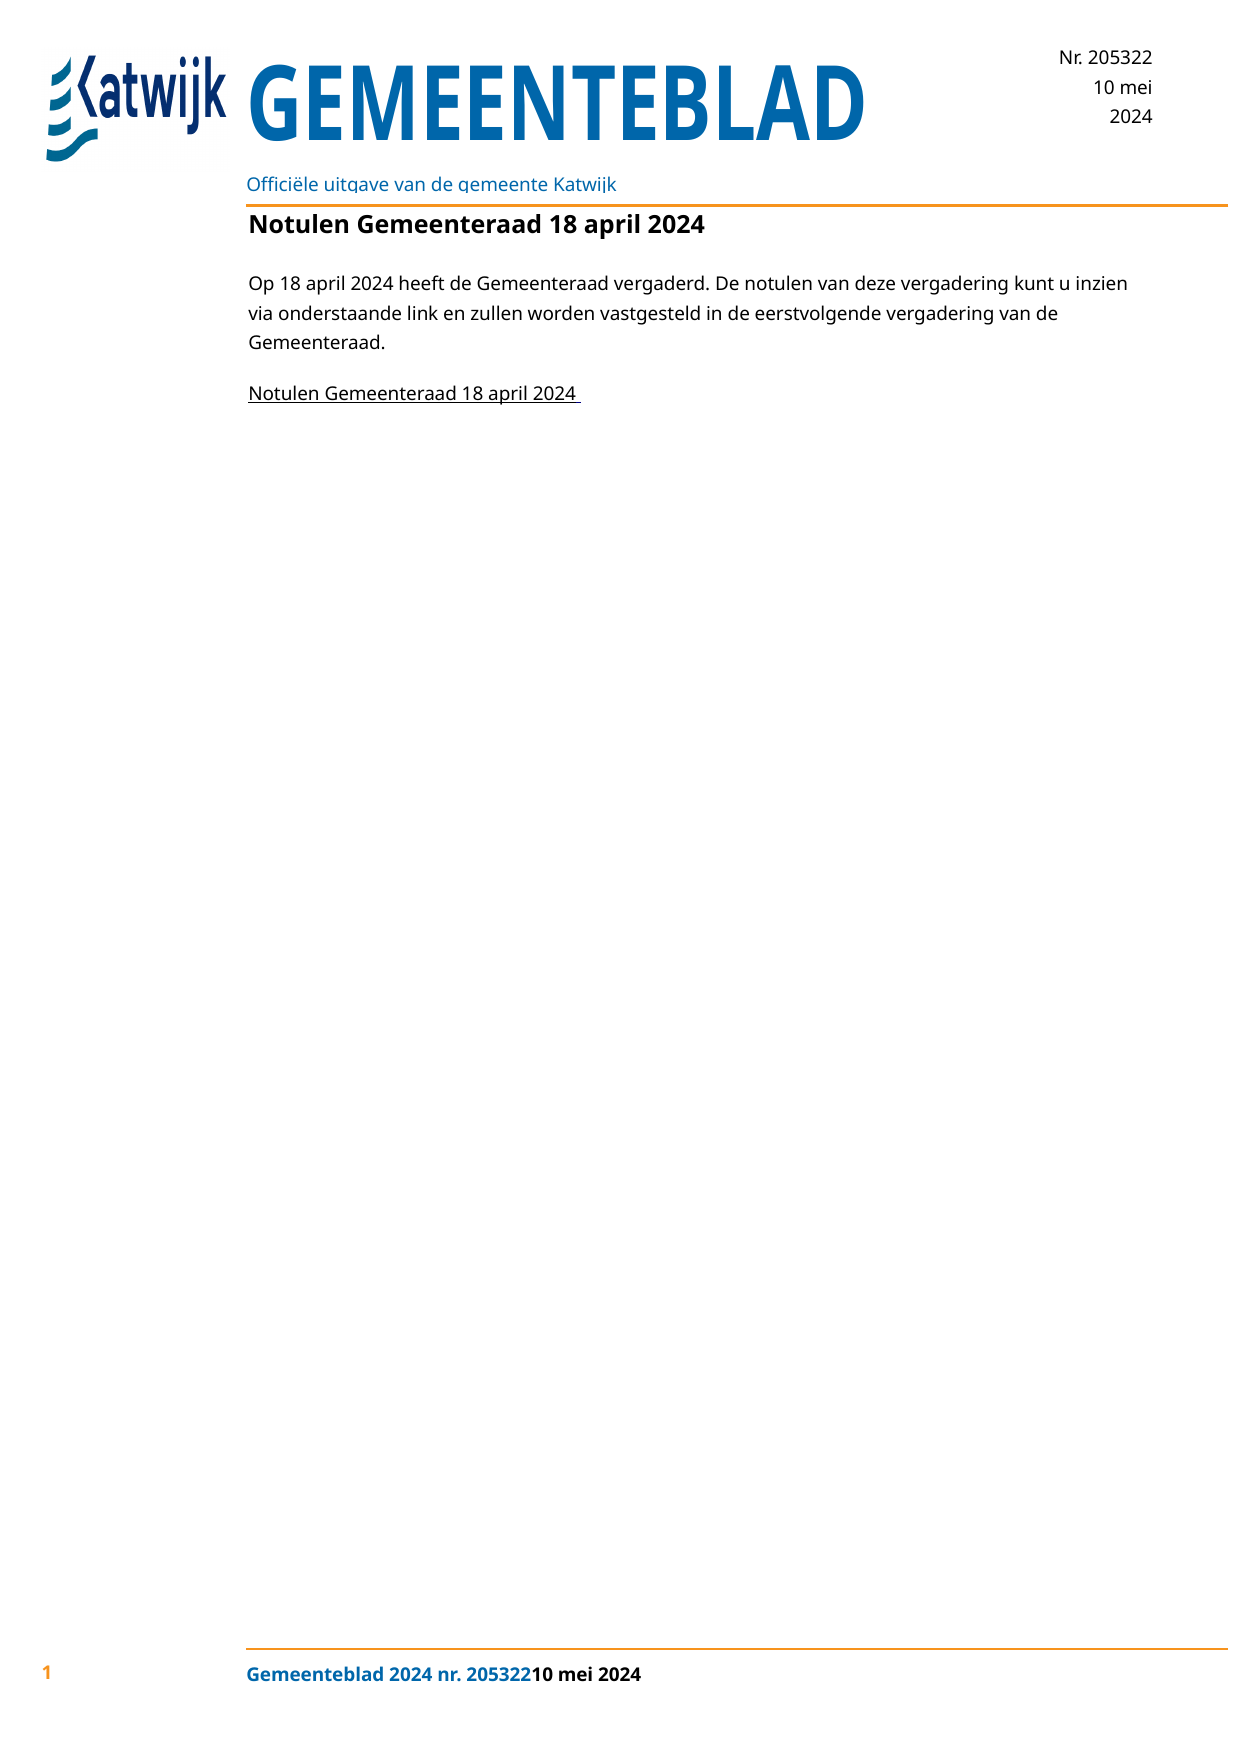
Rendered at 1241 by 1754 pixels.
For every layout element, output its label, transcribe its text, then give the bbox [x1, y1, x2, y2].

text Notulen Gemeenteraad 18 april 2024 [248, 380, 1152, 406]
text Notulen Gemeenteraad 18 april 2024 [248, 207, 1152, 241]
text Op 18 april 2024 heeft de Gemeenteraad vergaderd. De notulen van deze vergadering kunt u inzien via onderstaande link en zullen worden vastgesteld in de eerstvolgende vergadering van de Gemeenteraad. [248, 270, 1152, 355]
picture [41, 47, 231, 172]
